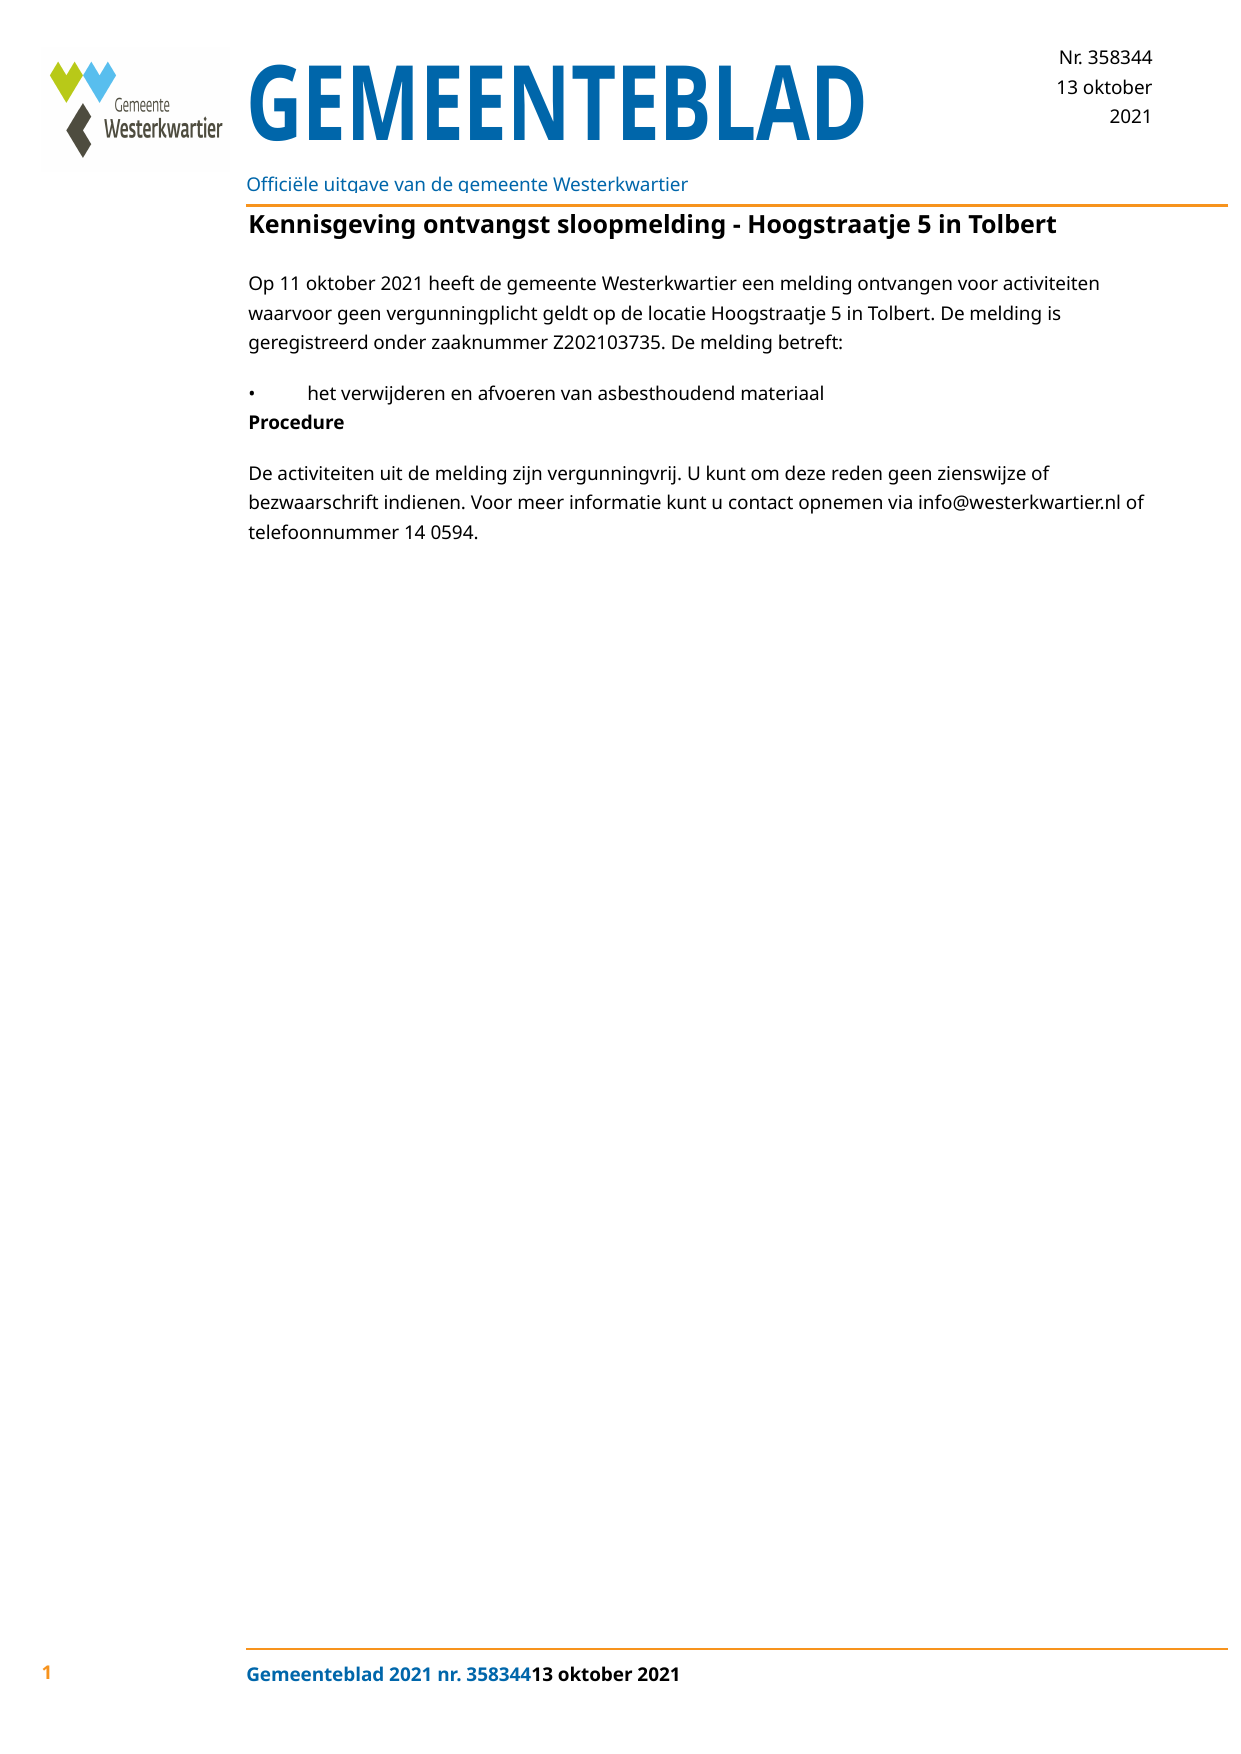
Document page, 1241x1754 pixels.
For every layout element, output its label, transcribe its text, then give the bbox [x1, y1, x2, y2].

text De activiteiten uit de melding zijn vergunningvrij. U kunt om deze reden geen zienswijze of bezwaarschrift indienen. Voor meer informatie kunt u contact opnemen via info@westerkwartier.nl of telefoonnummer 14 0594. [248, 460, 1152, 545]
picture [41, 47, 231, 172]
list het verwijderen en afvoeren van asbesthoudend materiaal [248, 380, 1152, 406]
text Op 11 oktober 2021 heeft de gemeente Westerkwartier een melding ontvangen voor activiteiten waarvoor geen vergunningplicht geldt op de locatie Hoogstraatje 5 in Tolbert. De melding is geregistreerd onder zaaknummer Z202103735. De melding betreft: [248, 270, 1152, 355]
text Kennisgeving ontvangst sloopmelding - Hoogstraatje 5 in Tolbert [248, 207, 1152, 241]
text Procedure [248, 409, 1152, 435]
